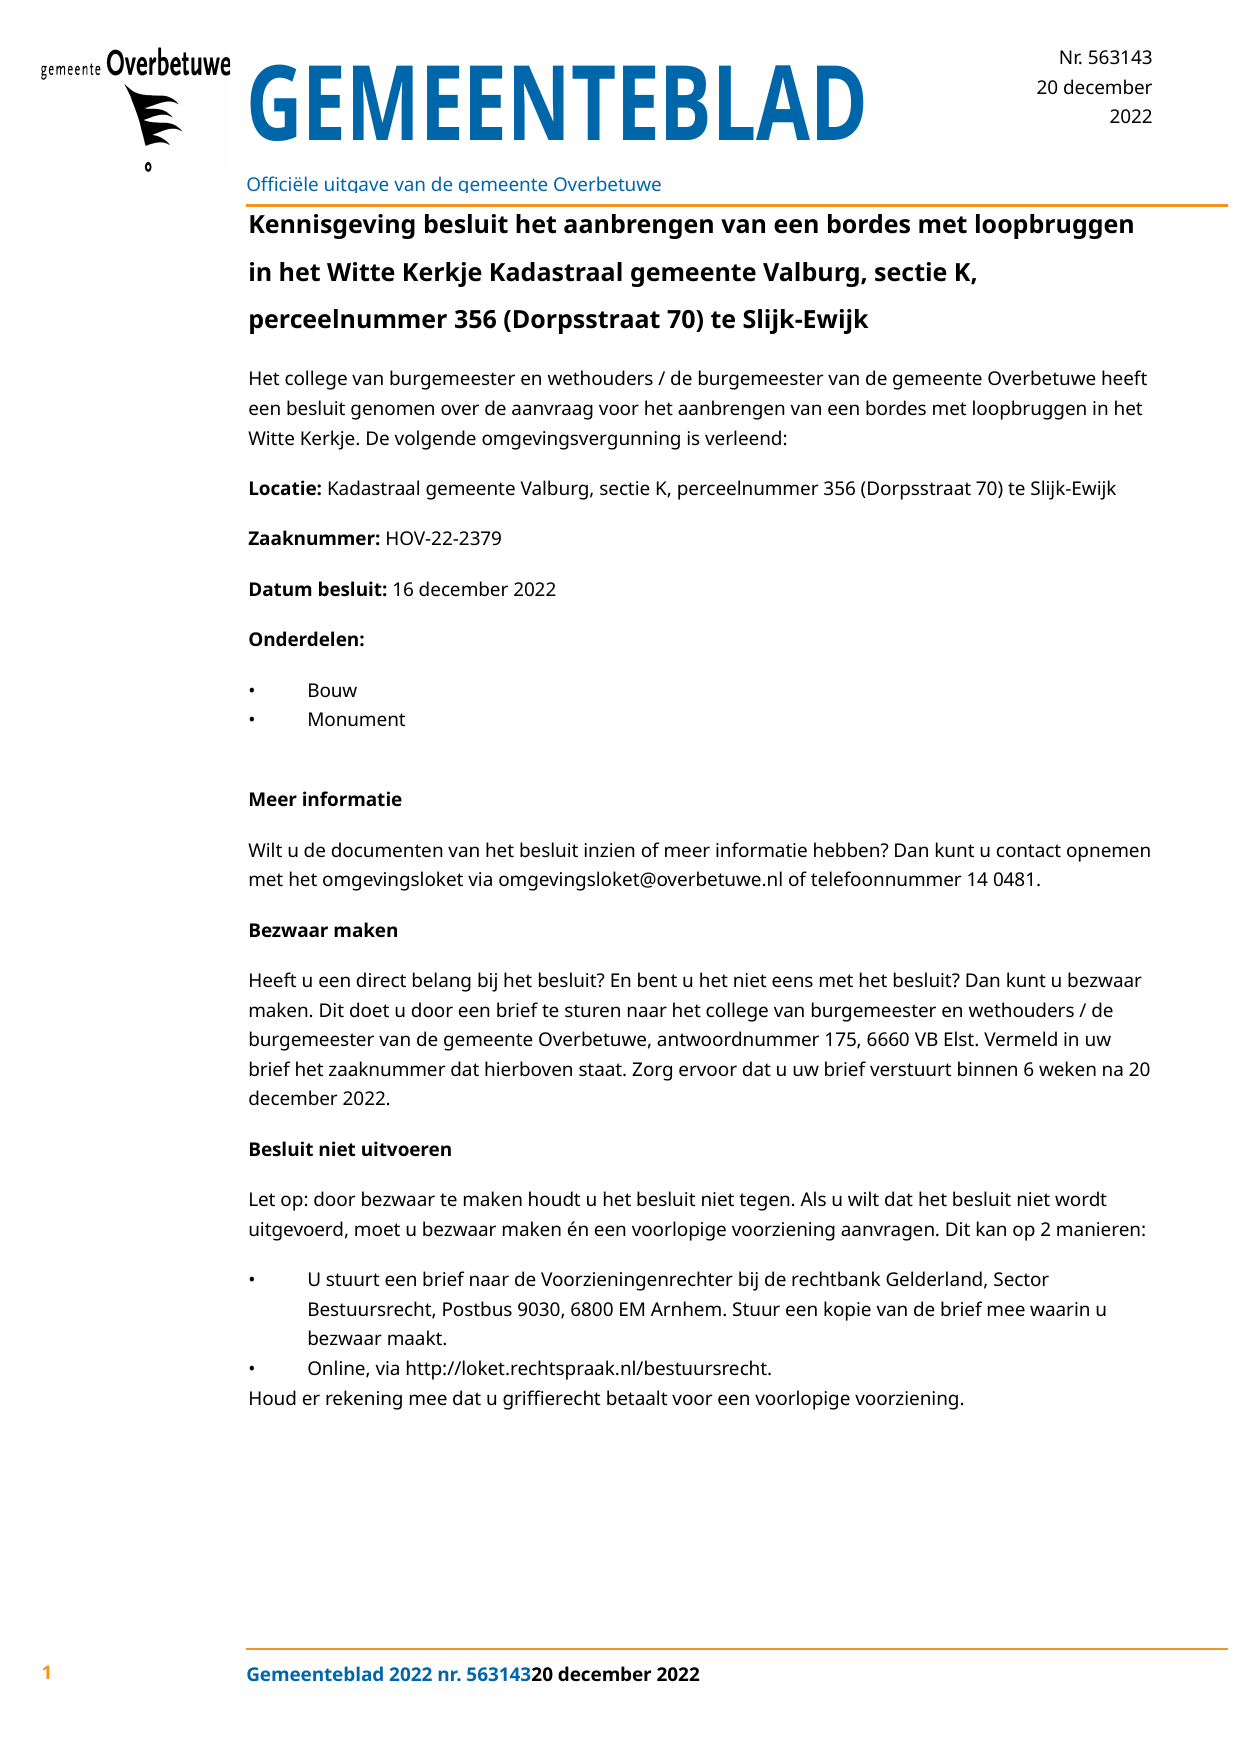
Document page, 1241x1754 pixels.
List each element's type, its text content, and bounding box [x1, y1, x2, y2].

text Kennisgeving besluit het aanbrengen van een bordes met loopbruggen in het Witte Kerkje Kadastraal gemeente Valburg, sectie K, perceelnummer 356 (Dorpsstraat 70) te Slijk-Ewijk [248, 207, 1152, 336]
text Besluit niet uitvoeren [248, 1136, 1152, 1162]
text Let op: door bezwaar te maken houdt u het besluit niet tegen. Als u wilt dat het besluit niet wordt uitgevoerd, moet u bezwaar maken én een voorlopige voorziening aanvragen. Dit kan op 2 manieren: [248, 1186, 1152, 1242]
text Bezwaar maken [248, 917, 1152, 942]
list U stuurt een brief naar de Voorzieningenrechter bij de rechtbank Gelderland, Sector Bestuursrecht, Postbus 9030, 6800 EM Arnhem. Stuur een kopie van de brief mee waarin u bezwaar maakt. [248, 1266, 1152, 1351]
picture [41, 47, 231, 172]
text Datum besluit: 16 december 2022 [248, 576, 1152, 602]
text Meer informatie [248, 786, 1152, 812]
list Monument [248, 706, 1152, 732]
text Het college van burgemeester en wethouders / de burgemeester van de gemeente Overbetuwe heeft een besluit genomen over de aanvraag voor het aanbrengen van een bordes met loopbruggen in het Witte Kerkje. De volgende omgevingsvergunning is verleend: [248, 366, 1152, 450]
text Houd er rekening mee dat u griffierecht betaalt voor een voorlopige voorziening. [248, 1385, 1152, 1410]
text Onderdelen: [248, 626, 1152, 652]
text Heeft u een direct belang bij het besluit? En bent u het niet eens met het besluit? Dan kunt u bezwaar maken. Dit doet u door een brief te sturen naar het college van burgemeester en wethouders / de burgemeester van de gemeente Overbetuwe, antwoordnummer 175, 6660 VB Elst. Vermeld in uw brief het zaaknummer dat hierboven staat. Zorg ervoor dat u uw brief verstuurt binnen 6 weken na 20 december 2022. [248, 967, 1152, 1111]
text Zaaknummer: HOV-22-2379 [248, 526, 1152, 551]
list Online, via http://loket.rechtspraak.nl/bestuursrecht. [248, 1355, 1152, 1381]
text Wilt u de documenten van het besluit inzien of meer informatie hebben? Dan kunt u contact opnemen met het omgevingsloket via omgevingsloket@overbetuwe.nl of telefoonnummer 14 0481. [248, 837, 1152, 892]
text Locatie: Kadastraal gemeente Valburg, sectie K, perceelnummer 356 (Dorpsstraat 70) te Slijk-Ewijk [248, 475, 1152, 501]
list Bouw [248, 677, 1152, 702]
